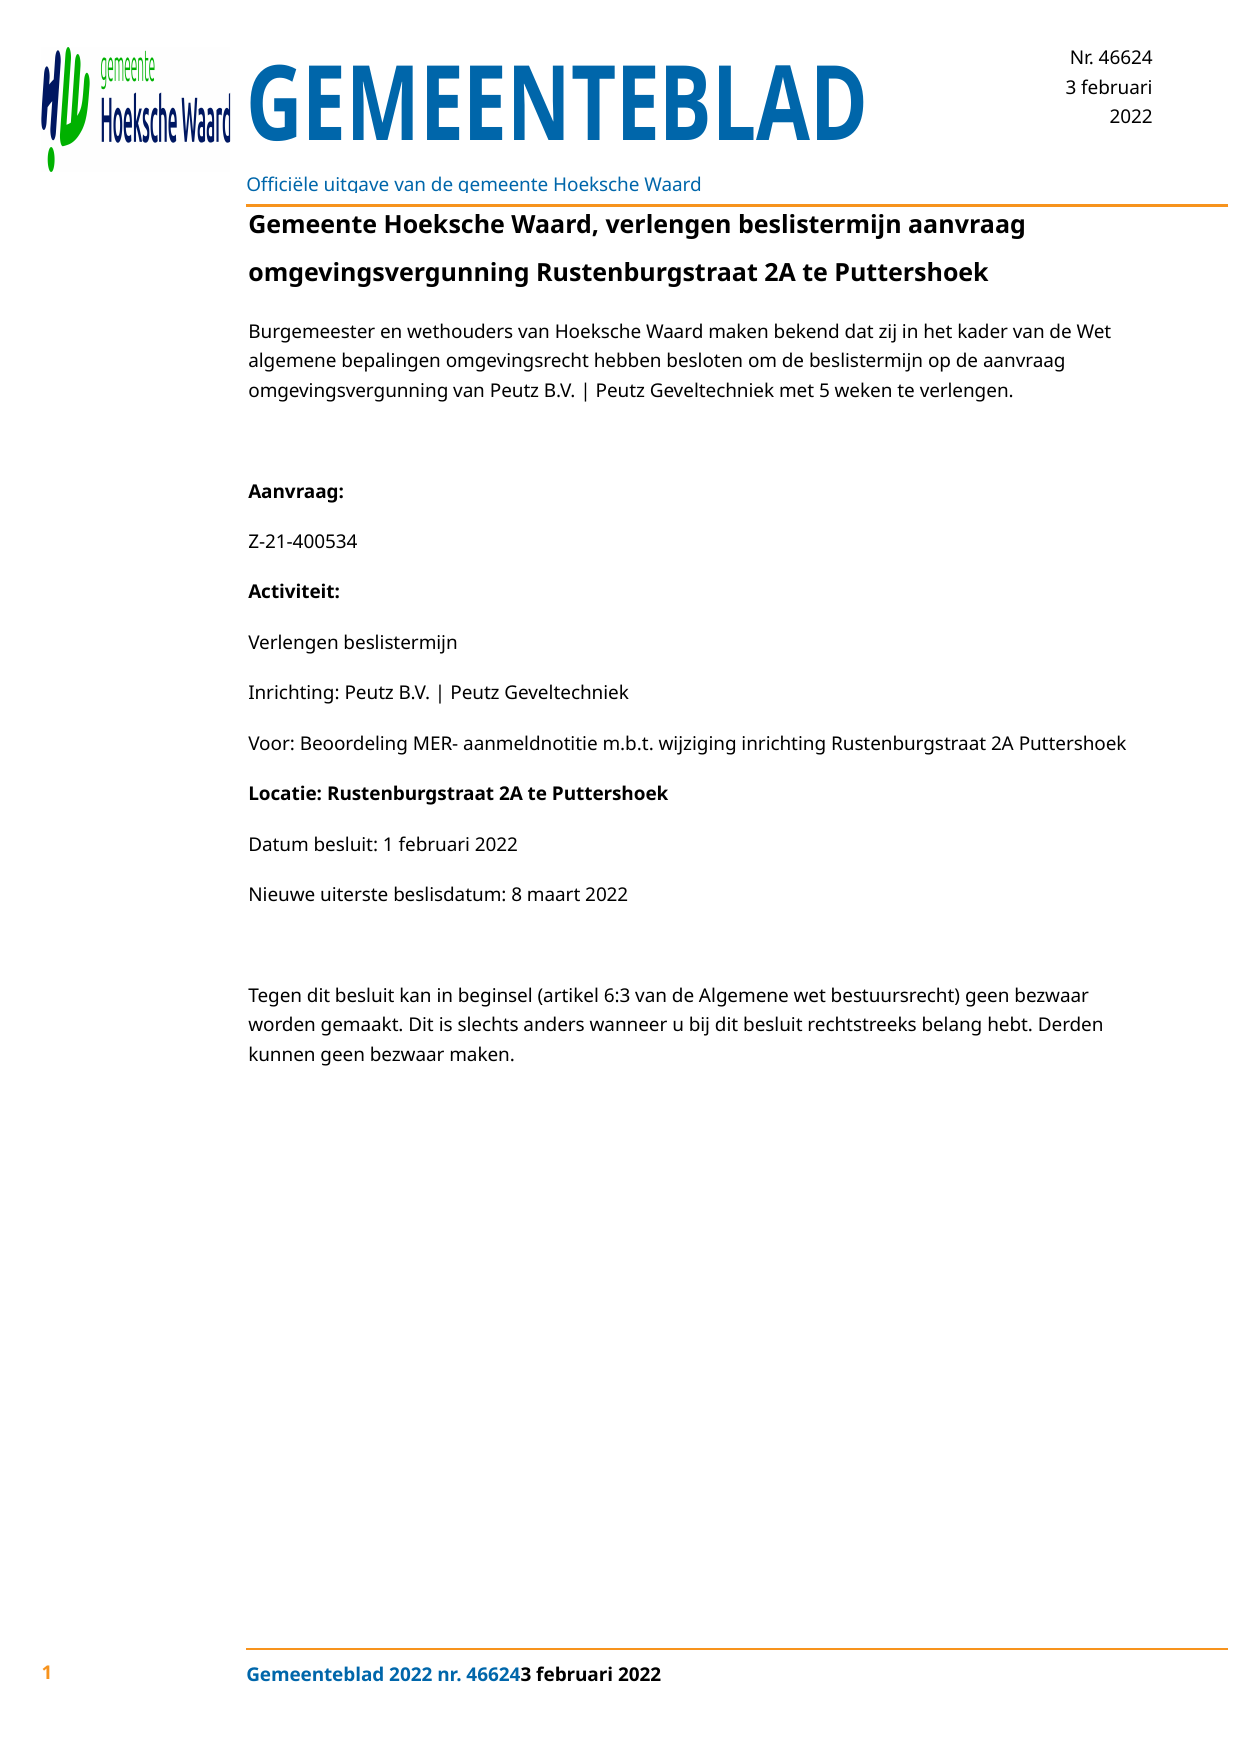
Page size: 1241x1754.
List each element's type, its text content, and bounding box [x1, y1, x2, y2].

text Gemeente Hoeksche Waard, verlengen beslistermijn aanvraag omgevingsvergunning Rustenburgstraat 2A te Puttershoek [248, 207, 1152, 288]
text Verlengen beslistermijn [248, 629, 1152, 655]
text Nieuwe uiterste beslisdatum: 8 maart 2022 [248, 881, 1152, 907]
text Voor: Beoordeling MER- aanmeldnotitie m.b.t. wijziging inrichting Rustenburgstraat 2A Puttershoek [248, 730, 1152, 756]
text Locatie: Rustenburgstraat 2A te Puttershoek [248, 780, 1152, 806]
text Burgemeester en wethouders van Hoeksche Waard maken bekend dat zij in het kader van de Wet algemene bepalingen omgevingsrecht hebben besloten om de beslistermijn op de aanvraag omgevingsvergunning van Peutz B.V. | Peutz Geveltechniek met 5 weken te verlengen. [248, 318, 1152, 403]
picture [41, 47, 231, 172]
text Activiteit: [248, 579, 1152, 604]
text Inrichting: Peutz B.V. | Peutz Geveltechniek [248, 679, 1152, 705]
text Z-21-400534 [248, 528, 1152, 554]
text Datum besluit: 1 februari 2022 [248, 831, 1152, 857]
text Tegen dit besluit kan in beginsel (artikel 6:3 van de Algemene wet bestuursrecht) geen bezwaar worden gemaakt. Dit is slechts anders wanneer u bij dit besluit rechtstreeks belang hebt. Derden kunnen geen bezwaar maken. [248, 982, 1152, 1067]
text Aanvraag: [248, 478, 1152, 504]
